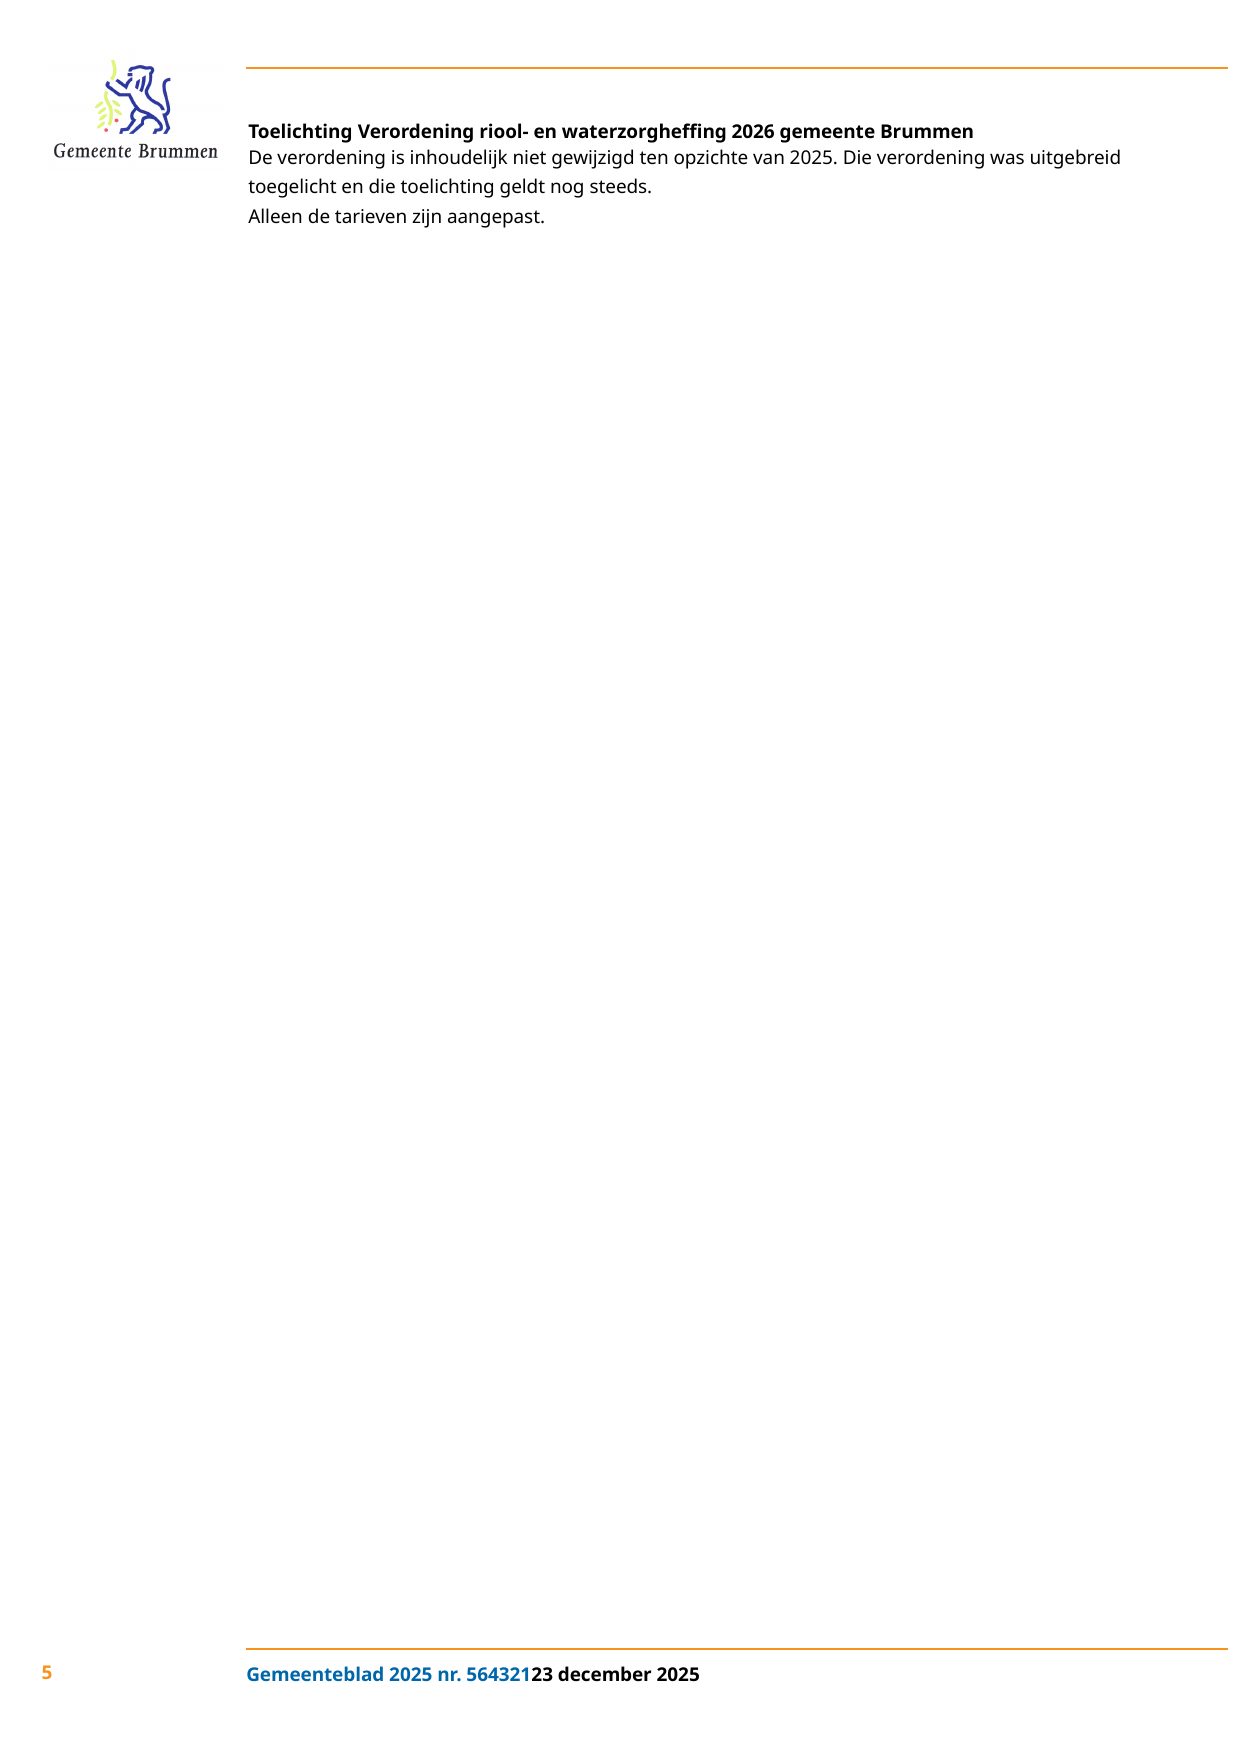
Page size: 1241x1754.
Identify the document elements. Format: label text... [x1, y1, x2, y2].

text Toelichting Verordening riool- en waterzorgheffing 2026 gemeente Brummen [248, 116, 1152, 144]
text Alleen de tarieven zijn aangepast. [248, 203, 1152, 229]
picture [41, 47, 231, 172]
text De verordening is inhoudelijk niet gewijzigd ten opzichte van 2025. Die verordening was uitgebreid toegelicht en die toelichting geldt nog steeds. [248, 144, 1152, 199]
